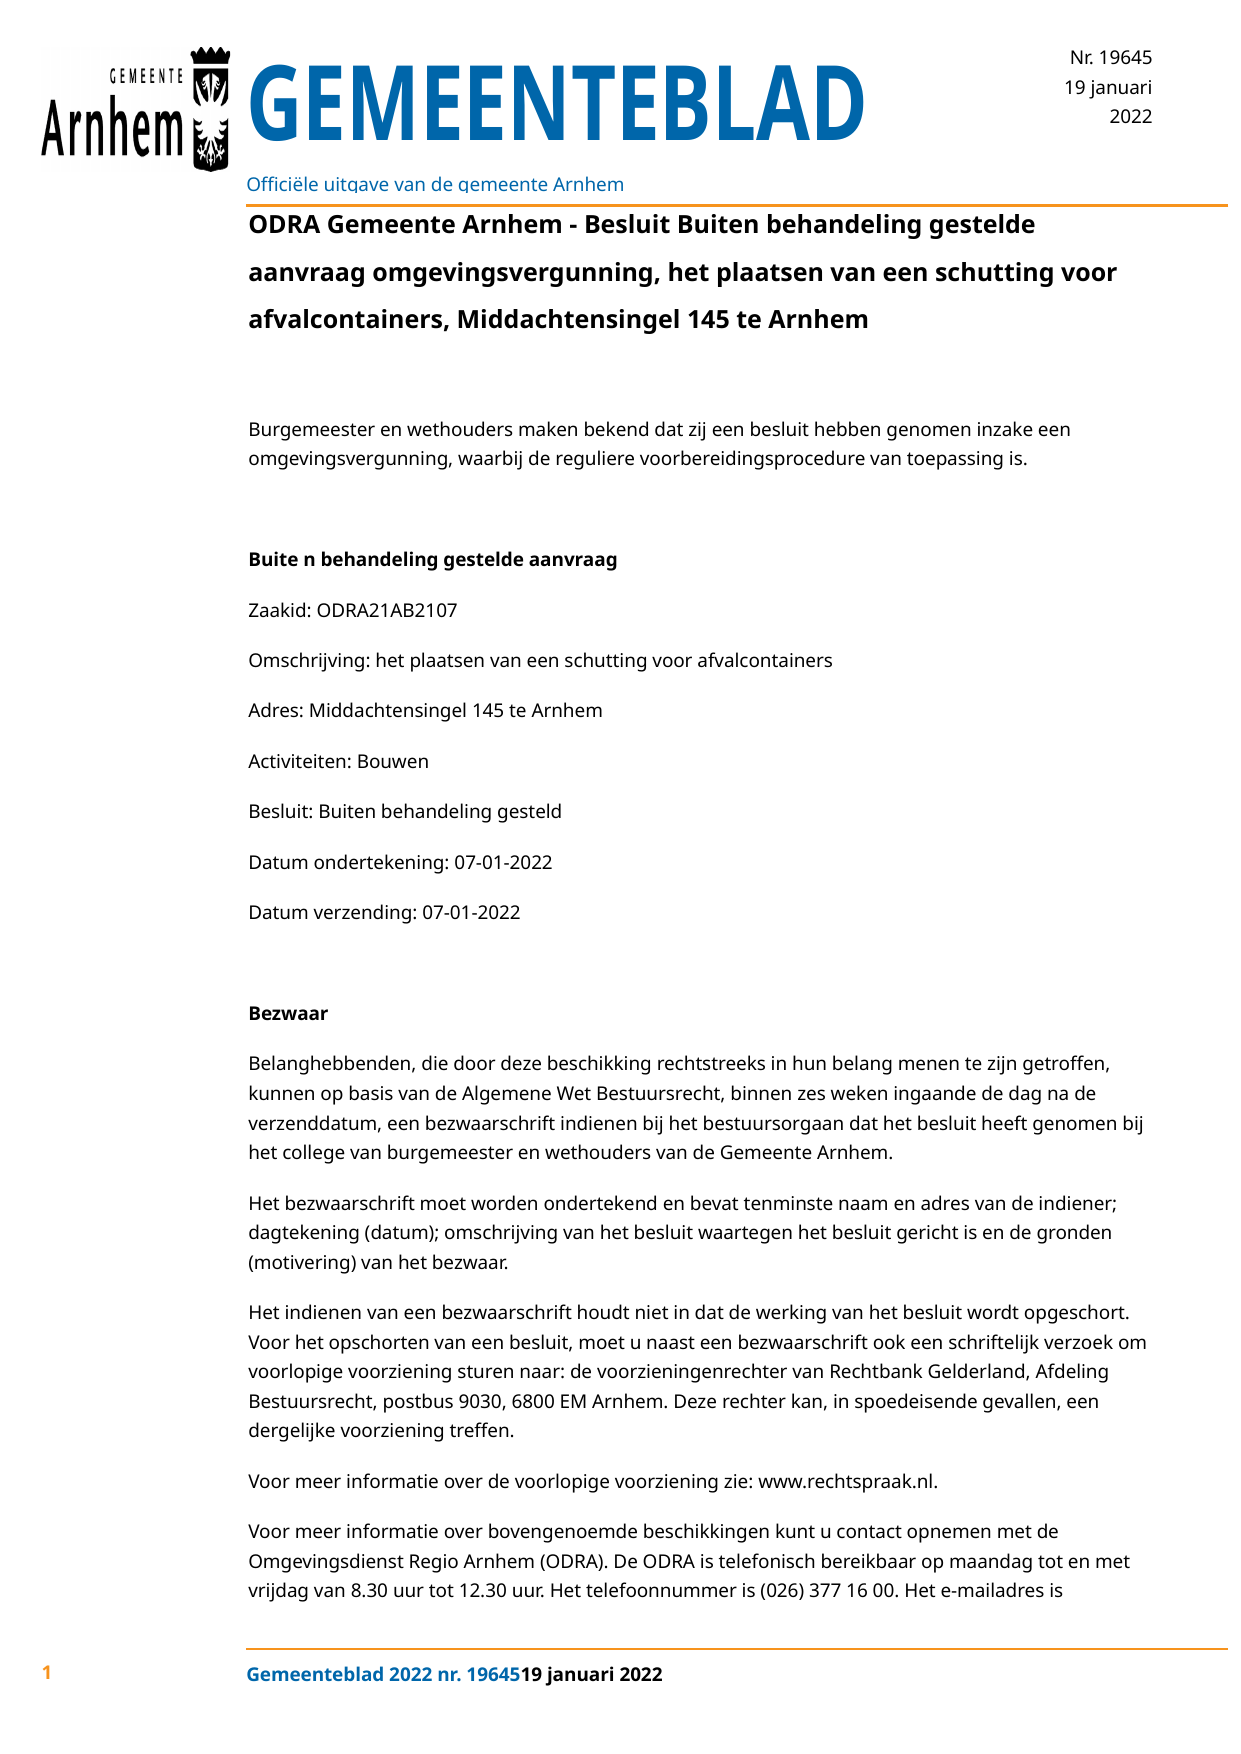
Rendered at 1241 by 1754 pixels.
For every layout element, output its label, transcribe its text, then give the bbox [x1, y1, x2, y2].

text Burgemeester en wethouders maken bekend dat zij een besluit hebben genomen inzake een omgevingsvergunning, waarbij de reguliere voorbereidingsprocedure van toepassing is. [248, 416, 1152, 471]
text Voor meer informatie over bovengenoemde beschikkingen kunt u contact opnemen met de Omgevingsdienst Regio Arnhem (ODRA). De ODRA is telefonisch bereikbaar op maandag tot en met vrijdag van 8.30 uur tot 12.30 uur. Het telefoonnummer is (026) 377 16 00. Het e-mailadres is [248, 1518, 1152, 1603]
text Buite n behandeling gestelde aanvraag [248, 546, 1152, 572]
picture [41, 47, 231, 172]
text Zaakid: ODRA21AB2107 [248, 597, 1152, 622]
text Datum verzending: 07-01-2022 [248, 899, 1152, 925]
text Activiteiten: Bouwen [248, 748, 1152, 774]
text Belanghebbenden, die door deze beschikking rechtstreeks in hun belang menen te zijn getroffen, kunnen op basis van de Algemene Wet Bestuursrecht, binnen zes weken ingaande de dag na de verzenddatum, een bezwaarschrift indienen bij het bestuursorgaan dat het besluit heeft genomen bij het college van burgemeester en wethouders van de Gemeente Arnhem. [248, 1051, 1152, 1165]
text Bezwaar [248, 1000, 1152, 1026]
text Datum ondertekening: 07-01-2022 [248, 849, 1152, 874]
text Het bezwaarschrift moet worden ondertekend en bevat tenminste naam en adres van de indiener; dagtekening (datum); omschrijving van het besluit waartegen het besluit gericht is en de gronden (motivering) van het bezwaar. [248, 1190, 1152, 1274]
text Omschrijving: het plaatsen van een schutting voor afvalcontainers [248, 647, 1152, 673]
text Besluit: Buiten behandeling gesteld [248, 798, 1152, 824]
text Het indienen van een bezwaarschrift houdt niet in dat de werking van het besluit wordt opgeschort. Voor het opschorten van een besluit, moet u naast een bezwaarschrift ook een schriftelijk verzoek om voorlopige voorziening sturen naar: de voorzieningenrechter van Rechtbank Gelderland, Afdeling Bestuursrecht, postbus 9030, 6800 EM Arnhem. Deze rechter kan, in spoedeisende gevallen, een dergelijke voorziening treffen. [248, 1299, 1152, 1443]
text Voor meer informatie over de voorlopige voorziening zie: www.rechtspraak.nl. [248, 1468, 1152, 1494]
text ODRA Gemeente Arnhem - Besluit Buiten behandeling gestelde aanvraag omgevingsvergunning, het plaatsen van een schutting voor afvalcontainers, Middachtensingel 145 te Arnhem [248, 207, 1152, 336]
text Adres: Middachtensingel 145 te Arnhem [248, 698, 1152, 723]
